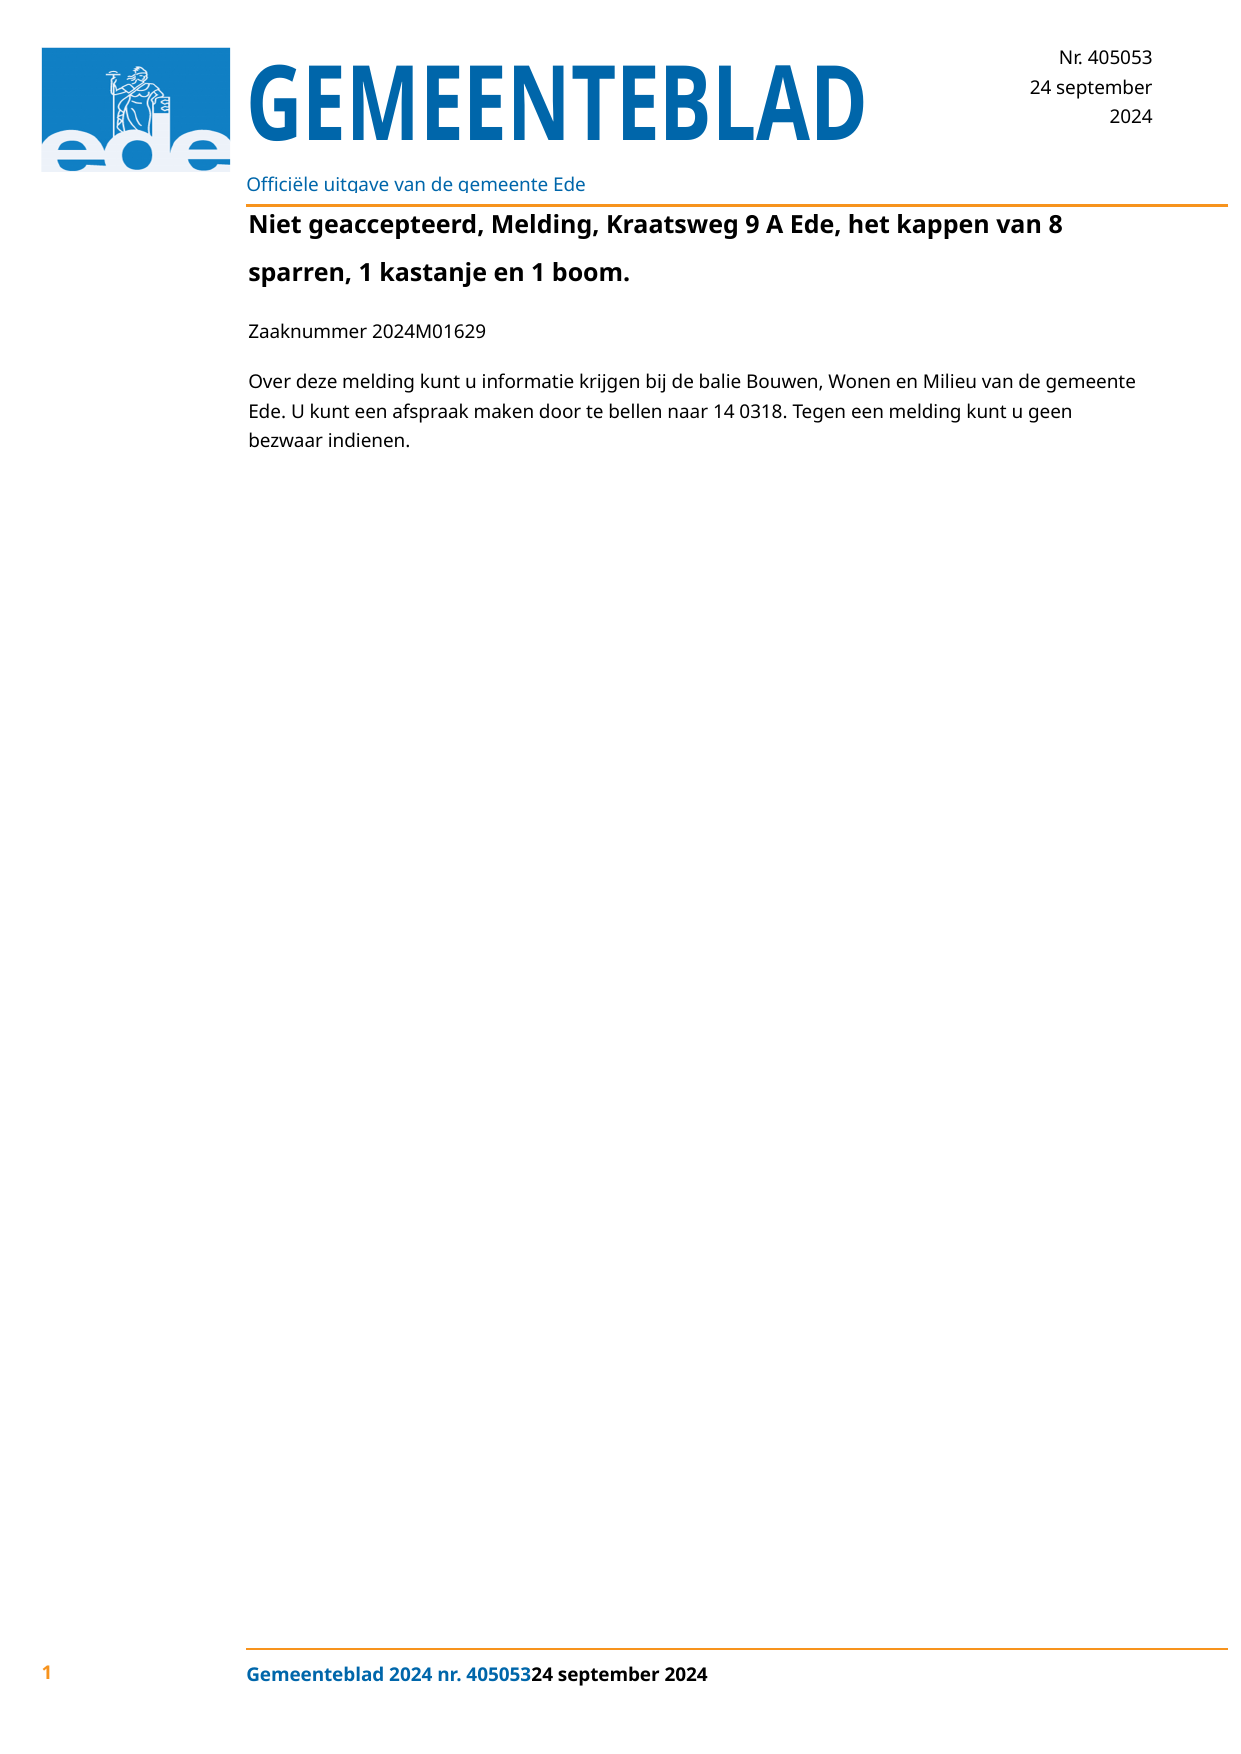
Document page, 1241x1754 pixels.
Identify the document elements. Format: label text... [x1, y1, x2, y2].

text Over deze melding kunt u informatie krijgen bij de balie Bouwen, Wonen en Milieu van de gemeente Ede. U kunt een afspraak maken door te bellen naar 14 0318. Tegen een melding kunt u geen bezwaar indienen. [248, 368, 1152, 453]
picture [41, 47, 231, 172]
text Zaaknummer 2024M01629 [248, 318, 1152, 344]
text Niet geaccepteerd, Melding, Kraatsweg 9 A Ede, het kappen van 8 sparren, 1 kastanje en 1 boom. [248, 207, 1152, 288]
